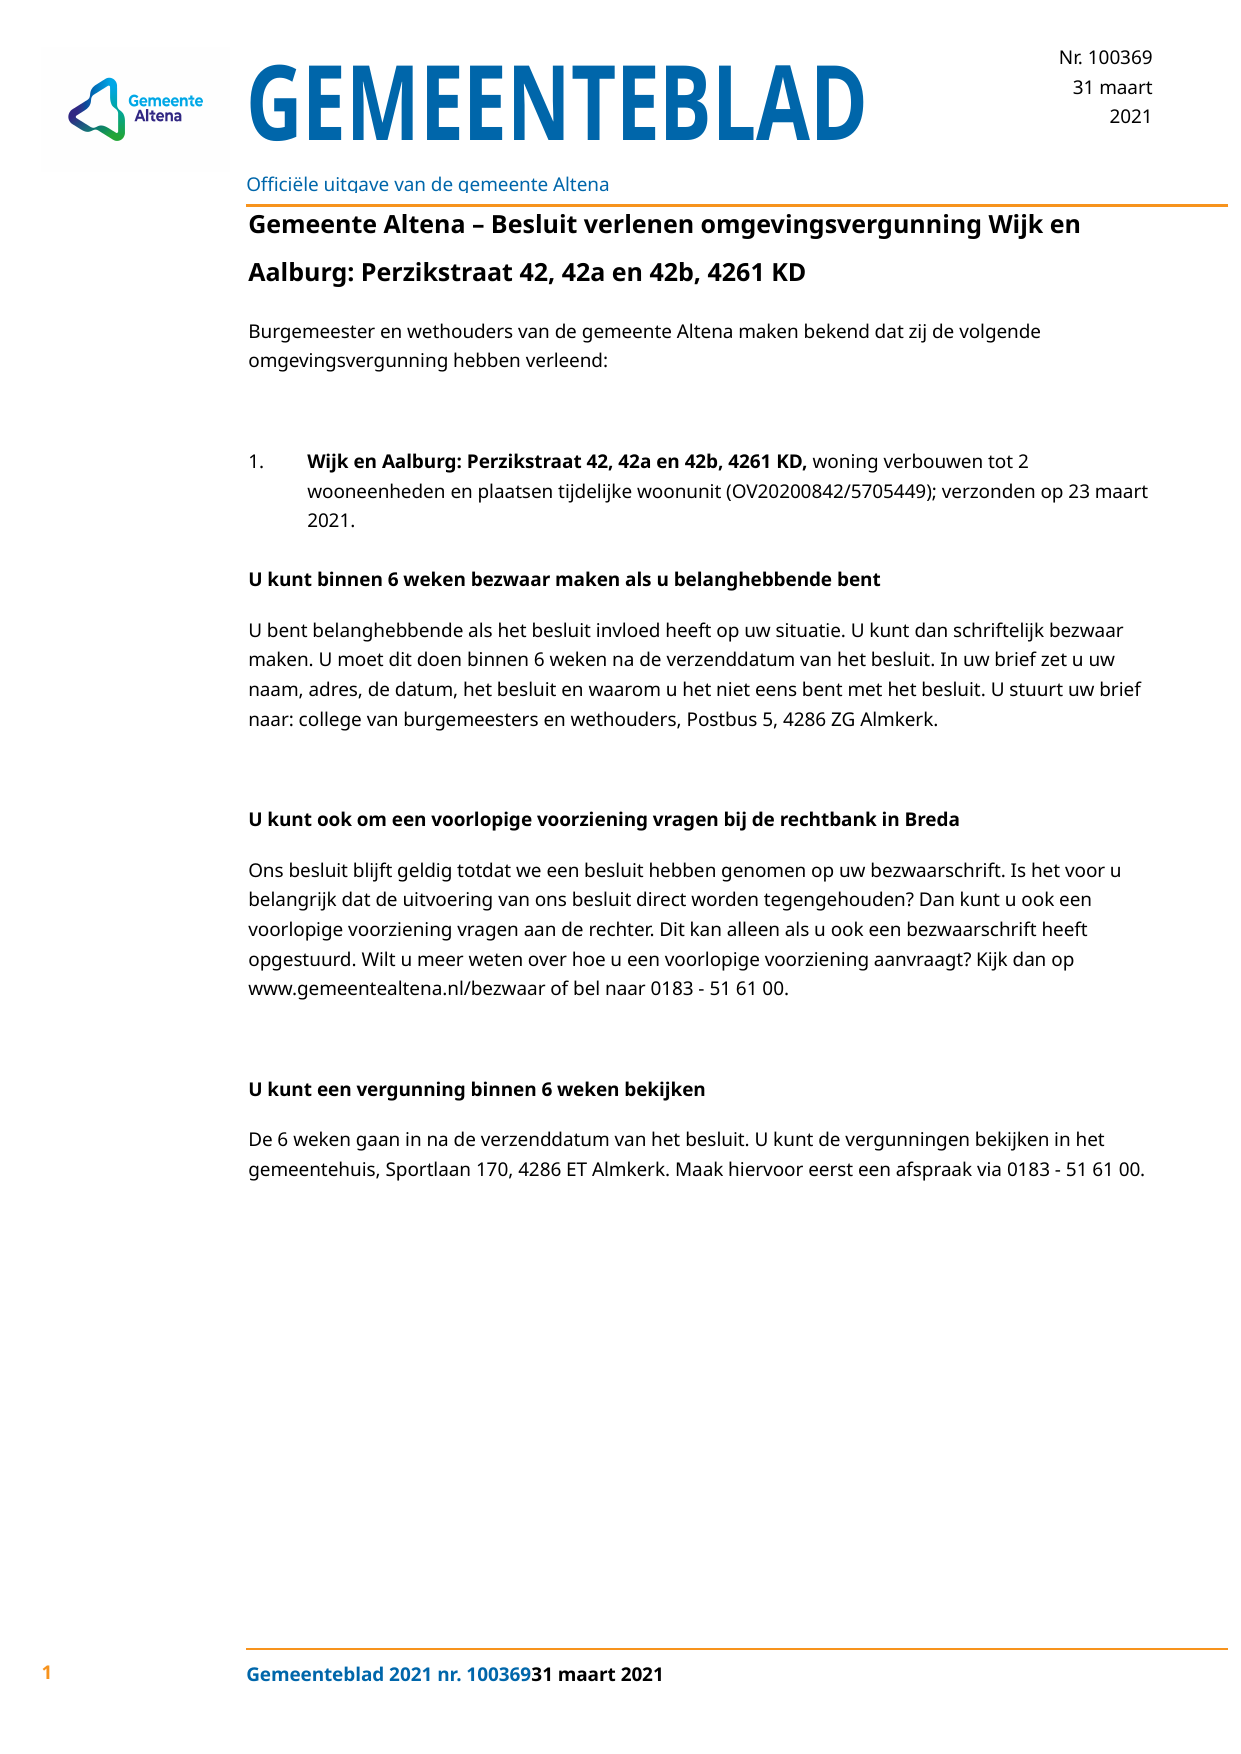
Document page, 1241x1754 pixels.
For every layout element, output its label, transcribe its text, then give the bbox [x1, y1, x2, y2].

list Wijk en Aalburg: Perzikstraat 42, 42a en 42b, 4261 KD, woning verbouwen tot 2 wooneenheden en plaatsen tijdelijke woonunit (OV20200842/5705449); verzonden op 23 maart 2021. [248, 448, 1152, 533]
text U bent belanghebbende als het besluit invloed heeft op uw situatie. U kunt dan schriftelijk bezwaar maken. U moet dit doen binnen 6 weken na de verzenddatum van het besluit. In uw brief zet u uw naam, adres, de datum, het besluit en waarom u het niet eens bent met het besluit. U stuurt uw brief naar: college van burgemeesters en wethouders, Postbus 5, 4286 ZG Almkerk. [248, 617, 1152, 732]
text U kunt binnen 6 weken bezwaar maken als u belanghebbende bent [248, 567, 1152, 592]
text U kunt een vergunning binnen 6 weken bekijken [248, 1076, 1152, 1102]
text Gemeente Altena – Besluit verlenen omgevingsvergunning Wijk en Aalburg: Perzikstraat 42, 42a en 42b, 4261 KD [248, 207, 1152, 288]
text Burgemeester en wethouders van de gemeente Altena maken bekend dat zij de volgende omgevingsvergunning hebben verleend: [248, 318, 1152, 373]
text Ons besluit blijft geldig totdat we een besluit hebben genomen op uw bezwaarschrift. Is het voor u belangrijk dat de uitvoering van ons besluit direct worden tegengehouden? Dan kunt u ook een voorlopige voorziening vragen aan de rechter. Dit kan alleen als u ook een bezwaarschrift heeft opgestuurd. Wilt u meer weten over hoe u een voorlopige voorziening aanvraagt? Kijk dan op www.gemeentealtena.nl/bezwaar of bel naar 0183 - 51 61 00. [248, 857, 1152, 1001]
text De 6 weken gaan in na de verzenddatum van het besluit. U kunt de vergunningen bekijken in het gemeentehuis, Sportlaan 170, 4286 ET Almkerk. Maak hiervoor eerst een afspraak via 0183 - 51 61 00. [248, 1127, 1152, 1182]
text U kunt ook om een voorlopige voorziening vragen bij de rechtbank in Breda [248, 807, 1152, 832]
picture [41, 47, 231, 172]
